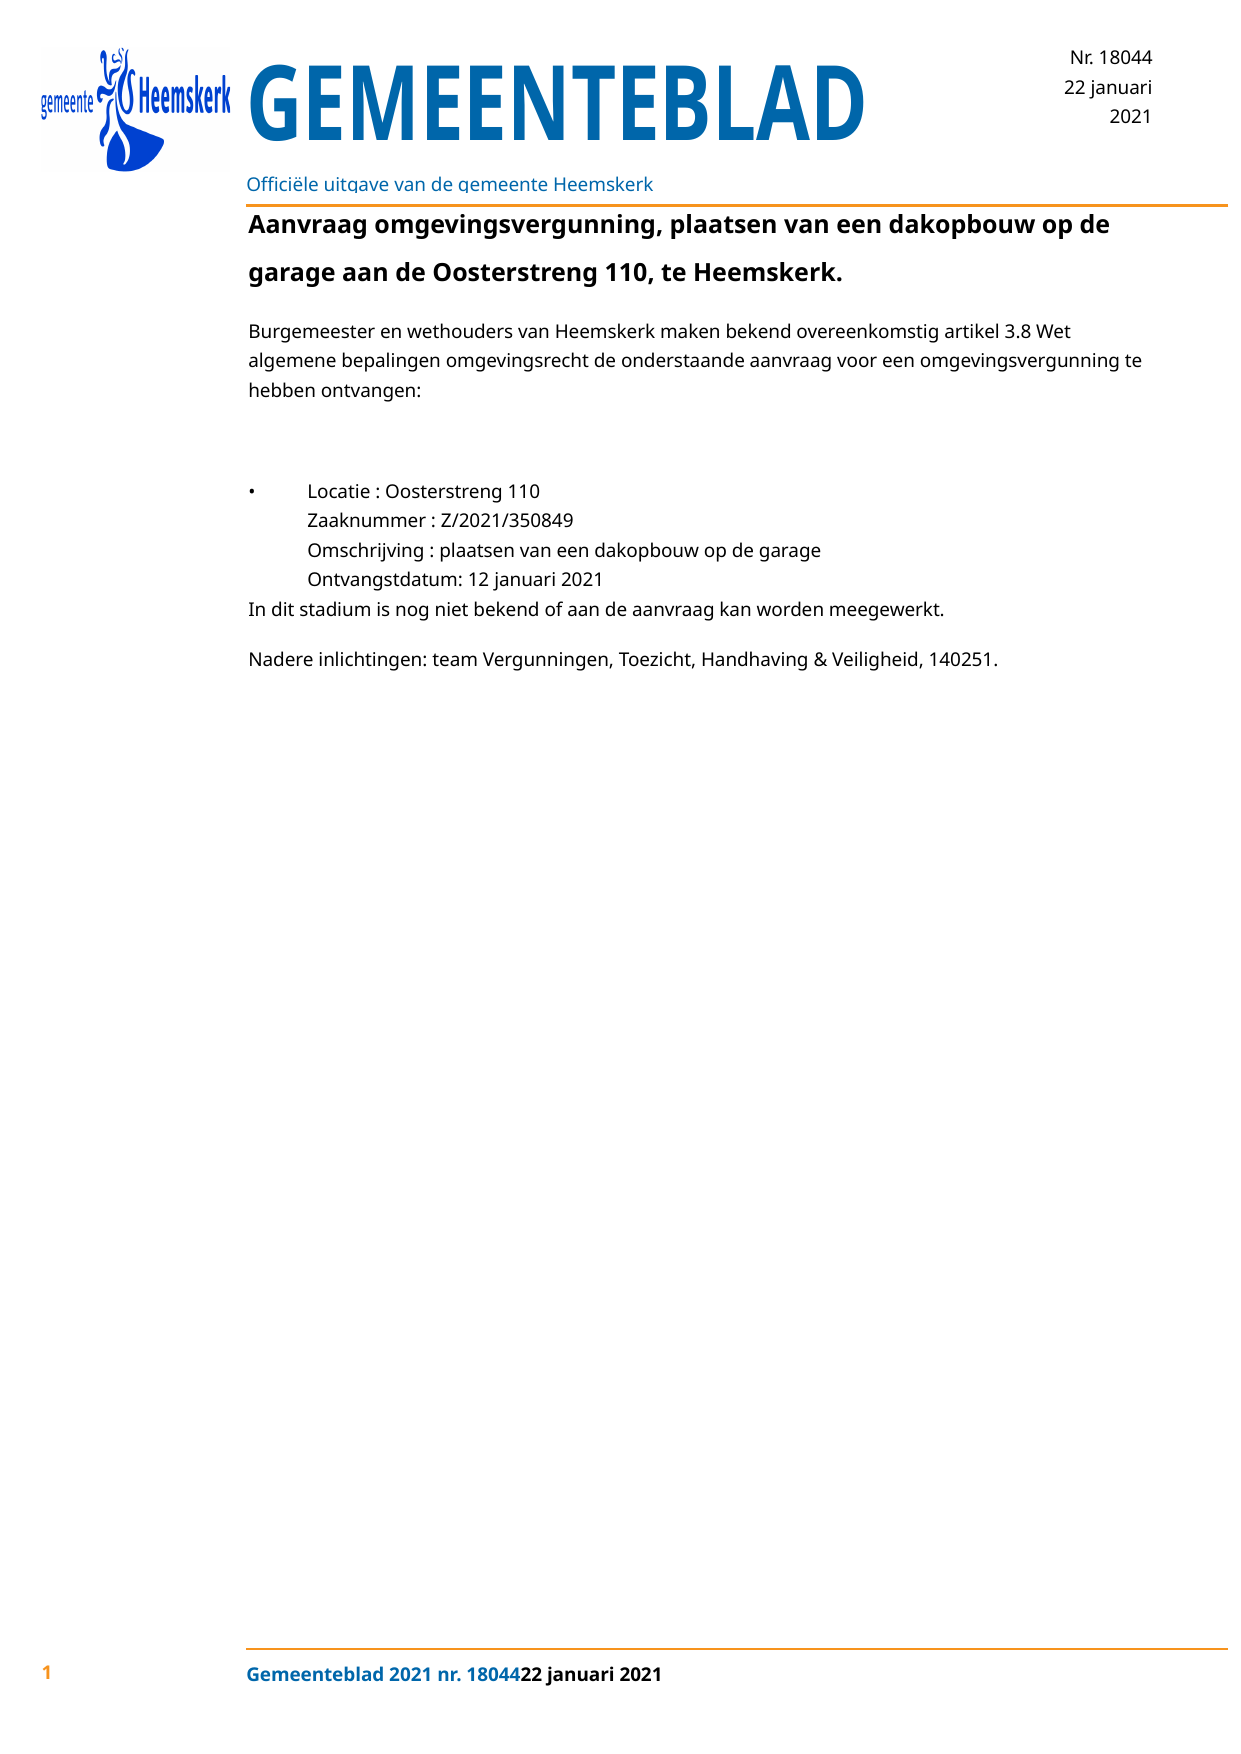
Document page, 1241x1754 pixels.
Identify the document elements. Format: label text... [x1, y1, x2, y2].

list Ontvangstdatum: 12 januari 2021 [248, 567, 1152, 592]
list Locatie : Oosterstreng 110 [248, 478, 1152, 504]
text Nadere inlichtingen: team Vergunningen, Toezicht, Handhaving & Veiligheid, 140251. [248, 647, 1152, 672]
text Burgemeester en wethouders van Heemskerk maken bekend overeenkomstig artikel 3.8 Wet algemene bepalingen omgevingsrecht de onderstaande aanvraag voor een omgevingsvergunning te hebben ontvangen: [248, 318, 1152, 403]
list Zaaknummer : Z/2021/350849 [248, 507, 1152, 533]
list Omschrijving : plaatsen van een dakopbouw op de garage [248, 537, 1152, 563]
picture [41, 47, 231, 172]
text Aanvraag omgevingsvergunning, plaatsen van een dakopbouw op de garage aan de Oosterstreng 110, te Heemskerk. [248, 207, 1152, 288]
text In dit stadium is nog niet bekend of aan de aanvraag kan worden meegewerkt. [248, 596, 1152, 622]
